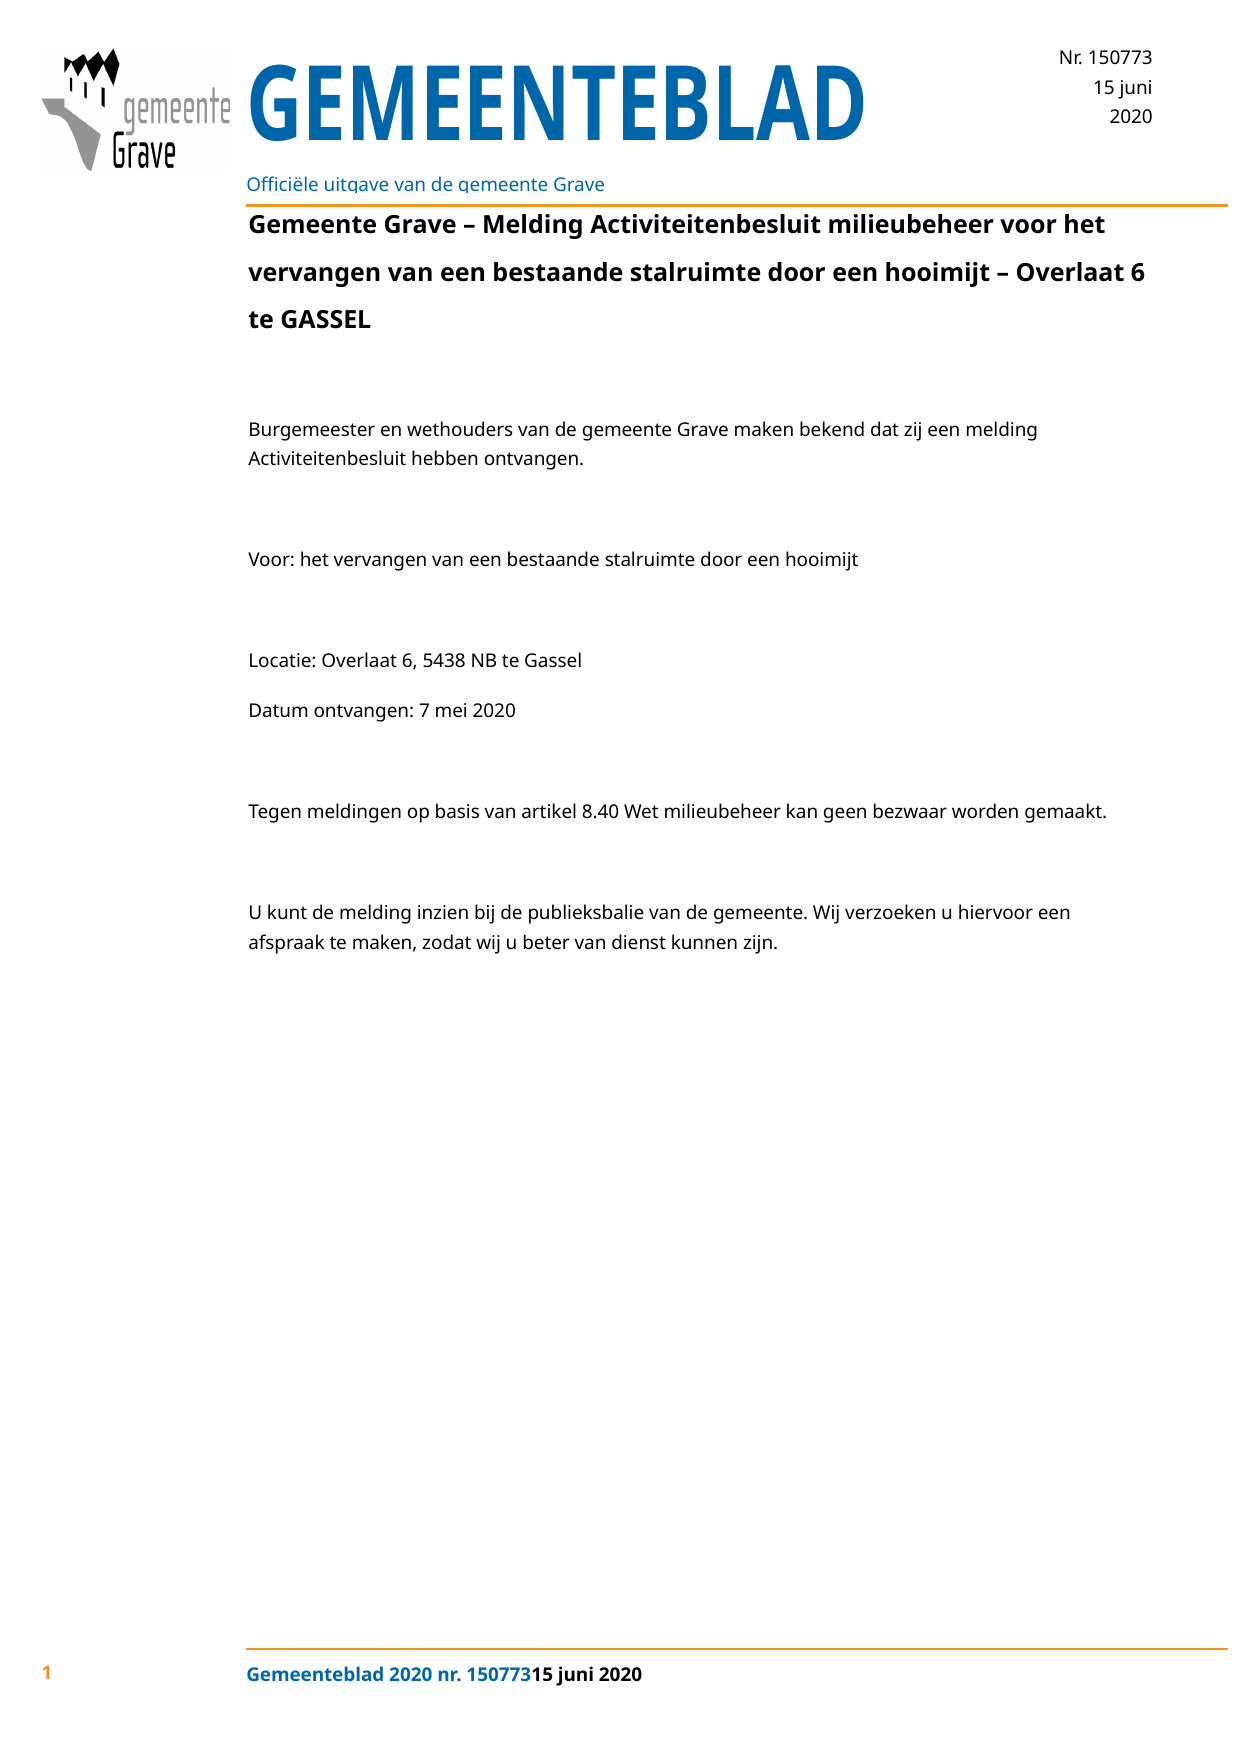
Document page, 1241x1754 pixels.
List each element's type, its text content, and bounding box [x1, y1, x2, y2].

text Tegen meldingen op basis van artikel 8.40 Wet milieubeheer kan geen bezwaar worden gemaakt. [248, 798, 1152, 824]
text U kunt de melding inzien bij de publieksbalie van de gemeente. Wij verzoeken u hiervoor een afspraak te maken, zodat wij u beter van dienst kunnen zijn. [248, 899, 1152, 954]
text Locatie: Overlaat 6, 5438 NB te Gassel [248, 647, 1152, 673]
text Voor: het vervangen van een bestaande stalruimte door een hooimijt [248, 546, 1152, 572]
picture [41, 47, 231, 172]
text Burgemeester en wethouders van de gemeente Grave maken bekend dat zij een melding Activiteitenbesluit hebben ontvangen. [248, 416, 1152, 471]
text Gemeente Grave – Melding Activiteitenbesluit milieubeheer voor het vervangen van een bestaande stalruimte door een hooimijt – Overlaat 6 te GASSEL [248, 207, 1152, 336]
text Datum ontvangen: 7 mei 2020 [248, 698, 1152, 723]
